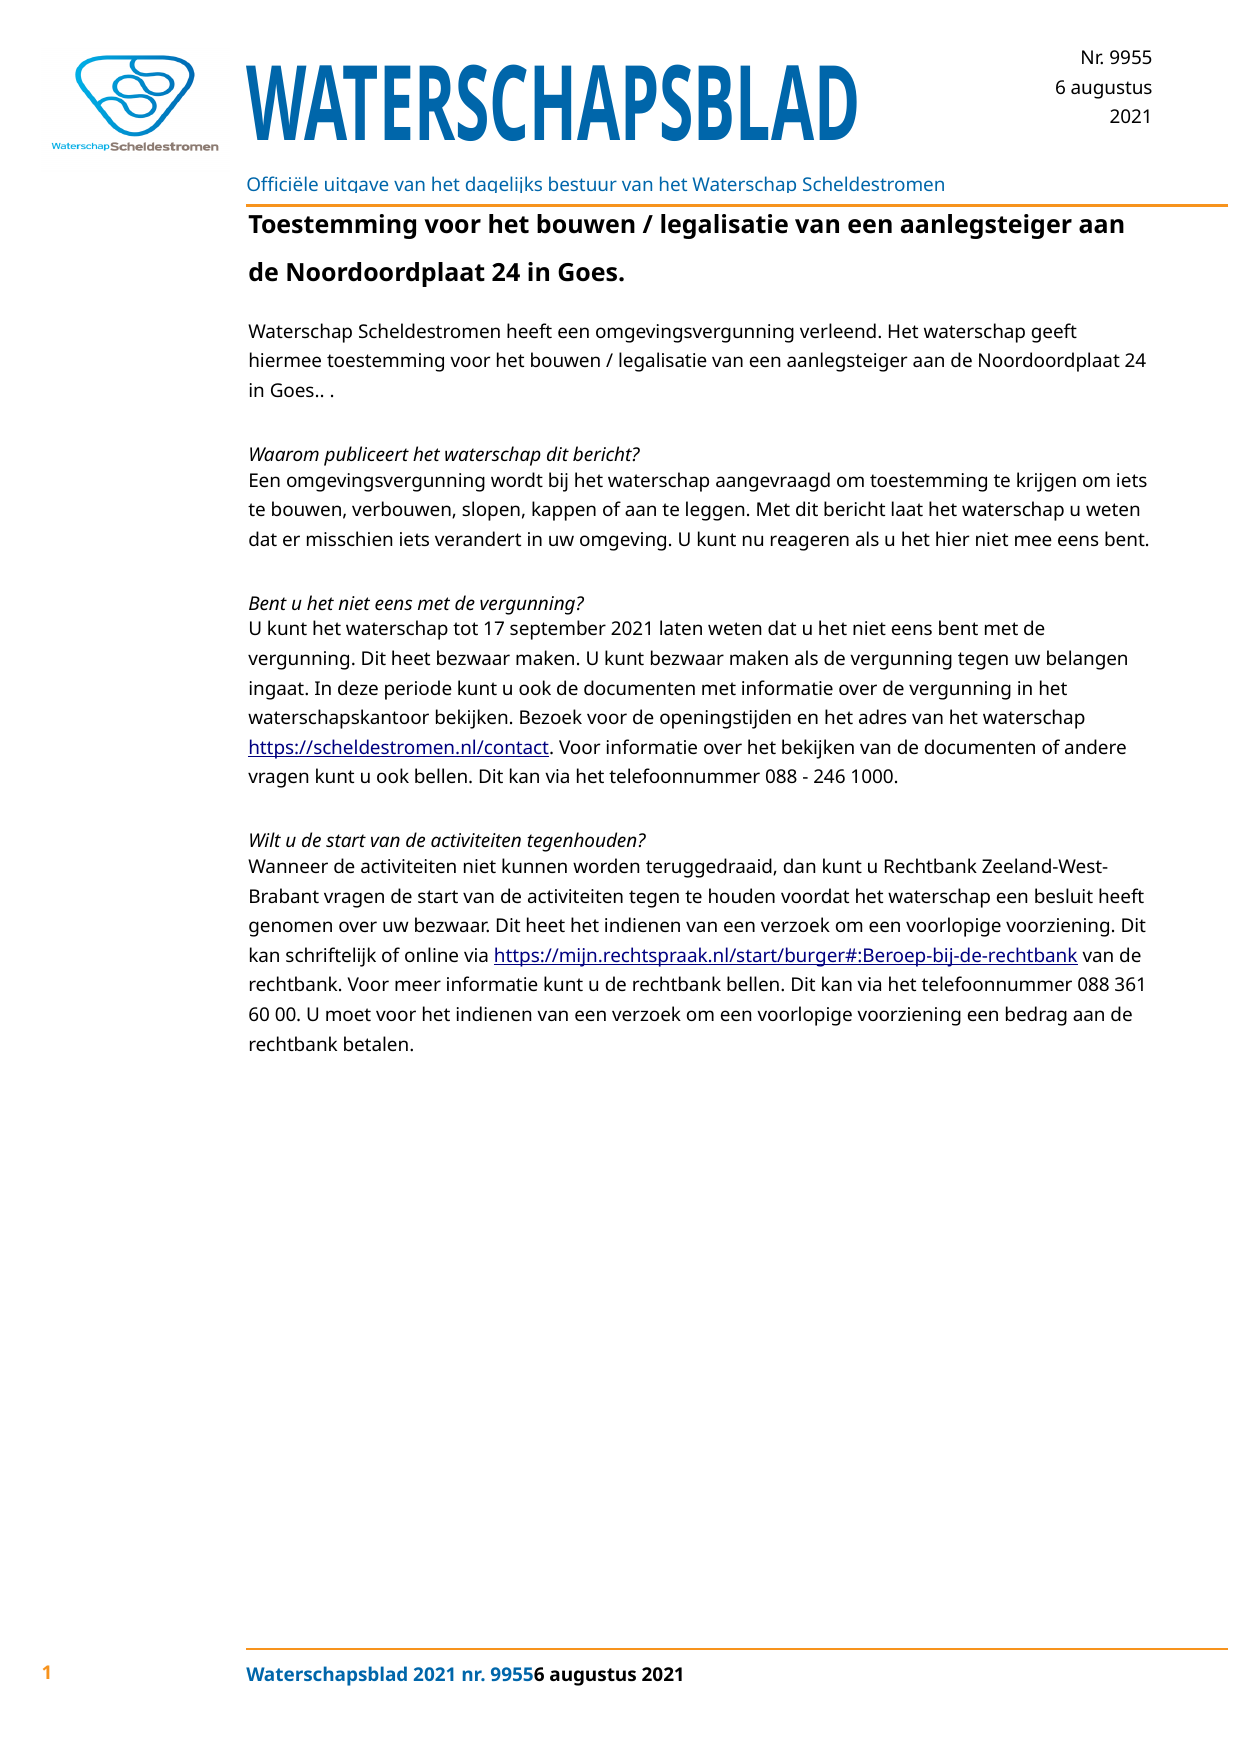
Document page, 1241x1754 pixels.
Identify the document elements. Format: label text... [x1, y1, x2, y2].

text Bent u het niet eens met de vergunning? [248, 590, 1152, 616]
text Wilt u de start van de activiteiten tegenhouden? [248, 827, 1152, 853]
text Toestemming voor het bouwen / legalisatie van een aanlegsteiger aan de Noordoordplaat 24 in Goes. [248, 207, 1152, 288]
text U kunt het waterschap tot 17 september 2021 laten weten dat u het niet eens bent met de vergunning. Dit heet bezwaar maken. U kunt bezwaar maken als de vergunning tegen uw belangen ingaat. In deze periode kunt u ook de documenten met informatie over de vergunning in het waterschapskantoor bekijken. Bezoek voor de openingstijden en het adres van het waterschap https://scheldestromen.nl/contact. Voor informatie over het bekijken van de documenten of andere vragen kunt u ook bellen. Dit kan via het telefoonnummer 088 - 246 1000. [248, 616, 1152, 789]
picture [41, 47, 231, 172]
text Wanneer de activiteiten niet kunnen worden teruggedraaid, dan kunt u Rechtbank Zeeland-West-Brabant vragen de start van de activiteiten tegen te houden voordat het waterschap een besluit heeft genomen over uw bezwaar. Dit heet het indienen van een verzoek om een voorlopige voorziening. Dit kan schriftelijk of online via https://mijn.rechtspraak.nl/start/burger#:Beroep-bij-de-rechtbank van de rechtbank. Voor meer informatie kunt u de rechtbank bellen. Dit kan via het telefoonnummer 088 361 60 00. U moet voor het indienen van een verzoek om een voorlopige voorziening een bedrag aan de rechtbank betalen. [248, 853, 1152, 1056]
text Waarom publiceert het waterschap dit bericht? [248, 441, 1152, 467]
text Waterschap Scheldestromen heeft een omgevingsvergunning verleend. Het waterschap geeft hiermee toestemming voor het bouwen / legalisatie van een aanlegsteiger aan de Noordoordplaat 24 in Goes.. . [248, 318, 1152, 403]
text Een omgevingsvergunning wordt bij het waterschap aangevraagd om toestemming te krijgen om iets te bouwen, verbouwen, slopen, kappen of aan te leggen. Met dit bericht laat het waterschap u weten dat er misschien iets verandert in uw omgeving. U kunt nu reageren als u het hier niet mee eens bent. [248, 467, 1152, 552]
